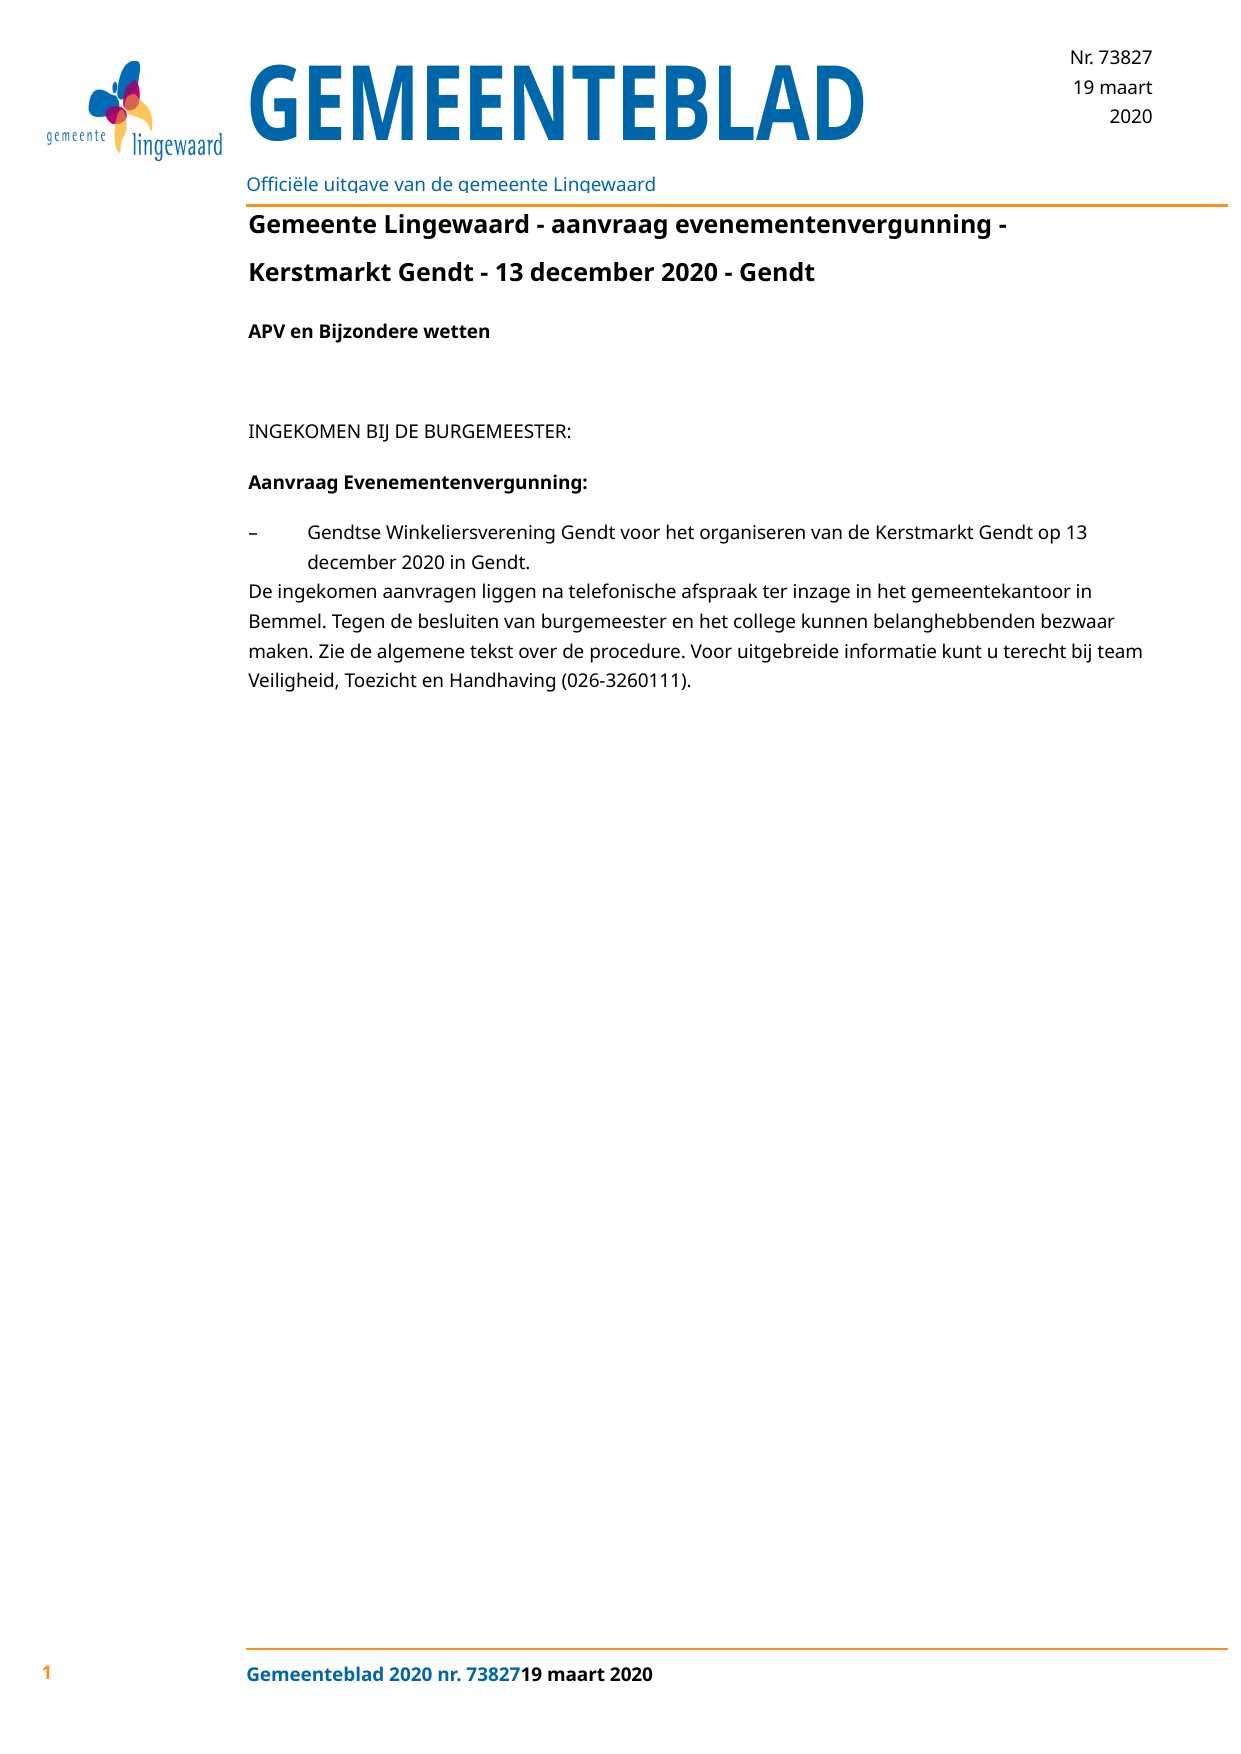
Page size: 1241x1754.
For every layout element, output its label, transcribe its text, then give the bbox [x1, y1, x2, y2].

text INGEKOMEN BIJ DE BURGEMEESTER: [248, 419, 1152, 444]
text Gemeente Lingewaard - aanvraag evenementenvergunning - Kerstmarkt Gendt - 13 december 2020 - Gendt [248, 207, 1152, 288]
list Gendtse Winkeliersverening Gendt voor het organiseren van de Kerstmarkt Gendt op 13 december 2020 in Gendt. [248, 519, 1152, 575]
text De ingekomen aanvragen liggen na telefonische afspraak ter inzage in het gemeentekantoor in Bemmel. Tegen de besluiten van burgemeester en het college kunnen belanghebbenden bezwaar maken. Zie de algemene tekst over de procedure. Voor uitgebreide informatie kunt u terecht bij team Veiligheid, Toezicht en Handhaving (026-3260111). [248, 579, 1152, 693]
picture [41, 47, 231, 172]
text APV en Bijzondere wetten [248, 318, 1152, 344]
text Aanvraag Evenementenvergunning: [248, 469, 1152, 495]
